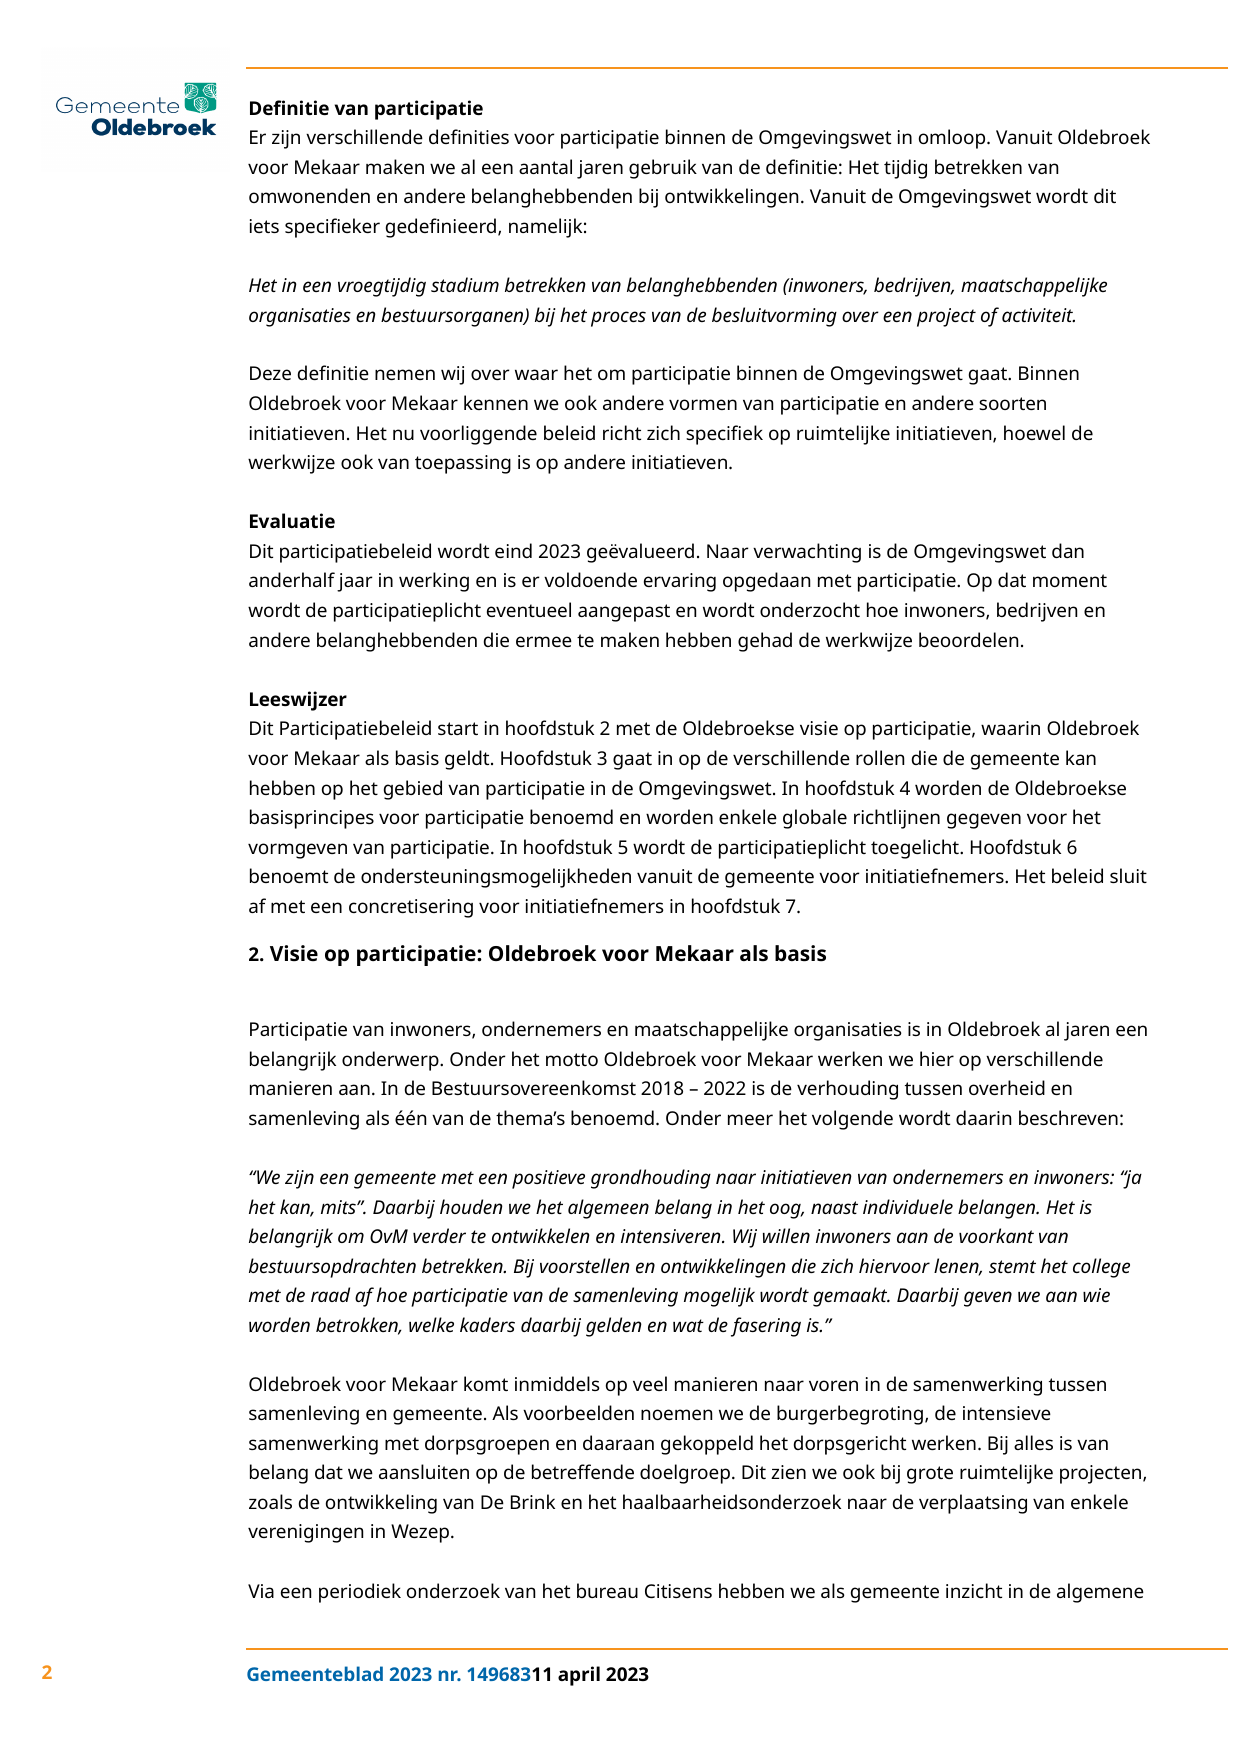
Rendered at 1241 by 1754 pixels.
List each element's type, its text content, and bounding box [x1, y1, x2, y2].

table_header Het in een vroegtijdig stadium betrekken van belanghebbenden (inwoners, bedrijven, maatschappelijke organisaties en bestuursorganen) bij het proces van de besluitvorming over een project of activiteit. [248, 273, 1152, 328]
text Dit participatiebeleid wordt eind 2023 geëvalueerd. Naar verwachting is de Omgevingswet dan anderhalf jaar in werking en is er voldoende ervaring opgedaan met participatie. Op dat moment wordt de participatieplicht eventueel aangepast en wordt onderzocht hoe inwoners, bedrijven en andere belanghebbenden die ermee te maken hebben gehad de werkwijze beoordelen. [248, 538, 1152, 652]
text Definitie van participatie [248, 95, 1152, 121]
text Participatie van inwoners, ondernemers en maatschappelijke organisaties is in Oldebroek al jaren een belangrijk onderwerp. Onder het motto Oldebroek voor Mekaar werken we hier op verschillende manieren aan. In de Bestuursovereenkomst 2018 – 2022 is de verhouding tussen overheid en samenleving als één van de thema’s benoemd. Onder meer het volgende wordt daarin beschreven: [248, 1016, 1152, 1131]
text Leeswijzer [248, 686, 1152, 712]
text Deze definitie nemen wij over waar het om participatie binnen de Omgevingswet gaat. Binnen Oldebroek voor Mekaar kennen we ook andere vormen van participatie en andere soorten initiatieven. Het nu voorliggende beleid richt zich specifiek op ruimtelijke initiatieven, hoewel de werkwijze ook van toepassing is op andere initiatieven. [248, 361, 1152, 475]
text Oldebroek voor Mekaar komt inmiddels op veel manieren naar voren in de samenwerking tussen samenleving en gemeente. Als voorbeelden noemen we de burgerbegroting, de intensieve samenwerking met dorpsgroepen en daaraan gekoppeld het dorpsgericht werken. Bij alles is van belang dat we aansluiten op de betreffende doelgroep. Dit zien we ook bij grote ruimtelijke projecten, zoals de ontwikkeling van De Brink en het haalbaarheidsonderzoek naar de verplaatsing van enkele verenigingen in Wezep. [248, 1371, 1152, 1544]
text Dit Participatiebeleid start in hoofdstuk 2 met de Oldebroekse visie op participatie, waarin Oldebroek voor Mekaar als basis geldt. Hoofdstuk 3 gaat in op de verschillende rollen die de gemeente kan hebben op het gebied van participatie in de Omgevingswet. In hoofdstuk 4 worden de Oldebroekse basisprincipes voor participatie benoemd en worden enkele globale richtlijnen gegeven voor het vormgeven van participatie. In hoofdstuk 5 wordt de participatieplicht toegelicht. Hoofdstuk 6 benoemt de ondersteuningsmogelijkheden vanuit de gemeente voor initiatiefnemers. Het beleid sluit af met een concretisering voor initiatiefnemers in hoofdstuk 7. [248, 716, 1152, 919]
text Evaluatie [248, 508, 1152, 534]
picture [41, 47, 231, 172]
text 2. Visie op participatie: Oldebroek voor Mekaar als basis [248, 939, 1152, 967]
table_header “We zijn een gemeente met een positieve grondhouding naar initiatieven van ondernemers en inwoners: “ja het kan, mits”. Daarbij houden we het algemeen belang in het oog, naast individuele belangen. Het is belangrijk om OvM verder te ontwikkelen en intensiveren. Wij willen inwoners aan de voorkant van bestuursopdrachten betrekken. Bij voorstellen en ontwikkelingen die zich hiervoor lenen, stemt het college met de raad af hoe participatie van de samenleving mogelijk wordt gemaakt. Daarbij geven we aan wie worden betrokken, welke kaders daarbij gelden en wat de fasering is.” [248, 1164, 1152, 1338]
text Er zijn verschillende definities voor participatie binnen de Omgevingswet in omloop. Vanuit Oldebroek voor Mekaar maken we al een aantal jaren gebruik van de definitie: Het tijdig betrekken van omwonenden en andere belanghebbenden bij ontwikkelingen. Vanuit de Omgevingswet wordt dit iets specifieker gedefinieerd, namelijk: [248, 124, 1152, 239]
text Via een periodiek onderzoek van het bureau Citisens hebben we als gemeente inzicht in de algemene [248, 1578, 1152, 1604]
